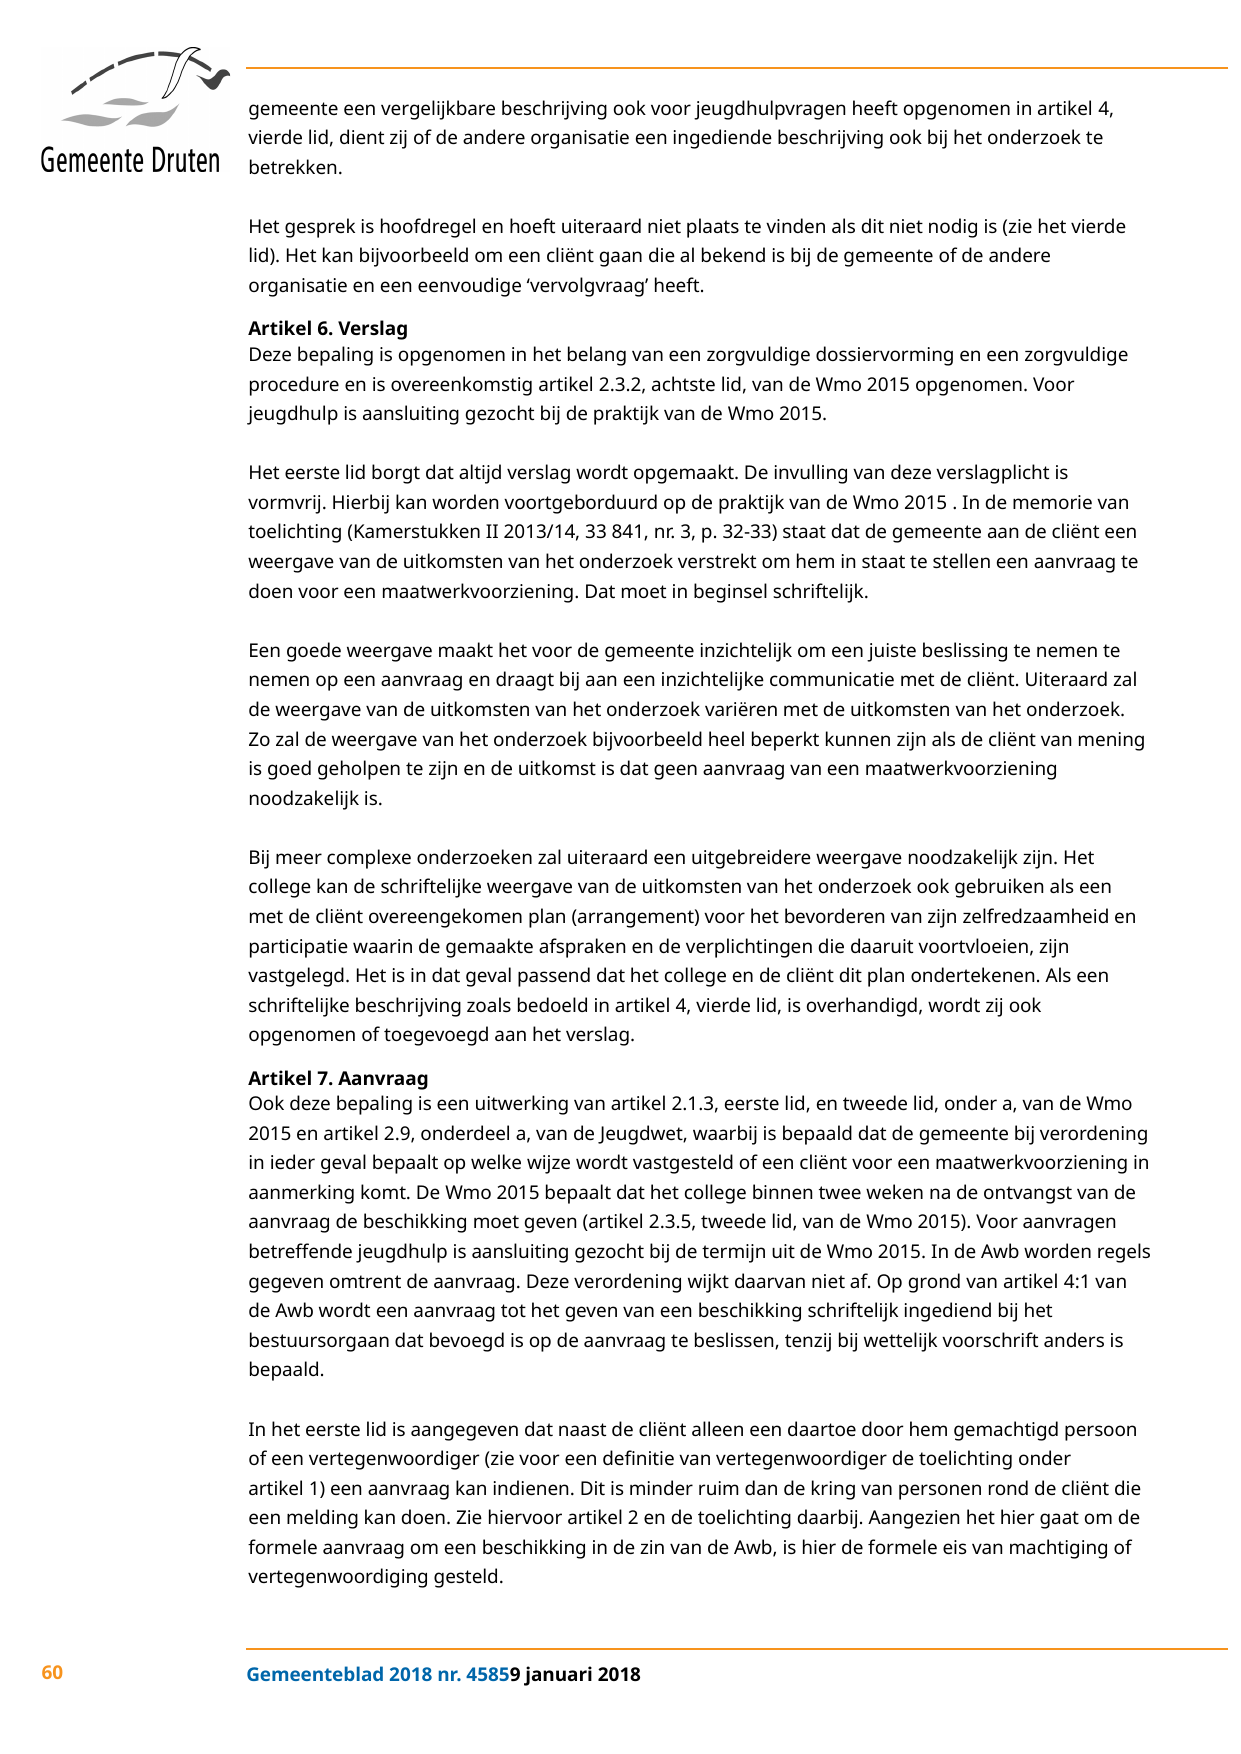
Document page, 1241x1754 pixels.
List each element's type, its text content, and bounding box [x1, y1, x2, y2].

text Deze bepaling is opgenomen in het belang van een zorgvuldige dossiervorming en een zorgvuldige procedure en is overeenkomstig artikel 2.3.2, achtste lid, van de Wmo 2015 opgenomen. Voor jeugdhulp is aansluiting gezocht bij de praktijk van de Wmo 2015. [248, 341, 1152, 426]
text Een goede weergave maakt het voor de gemeente inzichtelijk om een juiste beslissing te nemen te nemen op een aanvraag en draagt bij aan een inzichtelijke communicatie met de cliënt. Uiteraard zal de weergave van de uitkomsten van het onderzoek variëren met de uitkomsten van het onderzoek. Zo zal de weergave van het onderzoek bijvoorbeeld heel beperkt kunnen zijn als de cliënt van mening is goed geholpen te zijn en de uitkomst is dat geen aanvraag van een maatwerkvoorziening noodzakelijk is. [248, 637, 1152, 811]
text Artikel 6. Verslag [248, 315, 1152, 341]
text Bij meer complexe onderzoeken zal uiteraard een uitgebreidere weergave noodzakelijk zijn. Het college kan de schriftelijke weergave van de uitkomsten van het onderzoek ook gebruiken als een met de cliënt overeengekomen plan (arrangement) voor het bevorderen van zijn zelfredzaamheid en participatie waarin de gemaakte afspraken en de verplichtingen die daaruit voortvloeien, zijn vastgelegd. Het is in dat geval passend dat het college en de cliënt dit plan ondertekenen. Als een schriftelijke beschrijving zoals bedoeld in artikel 4, vierde lid, is overhandigd, wordt zij ook opgenomen of toegevoegd aan het verslag. [248, 844, 1152, 1047]
text Artikel 7. Aanvraag [248, 1065, 1152, 1090]
text gemeente een vergelijkbare beschrijving ook voor jeugdhulpvragen heeft opgenomen in artikel 4, vierde lid, dient zij of de andere organisatie een ingediende beschrijving ook bij het onderzoek te betrekken. [248, 95, 1152, 180]
picture [41, 47, 231, 172]
text Het eerste lid borgt dat altijd verslag wordt opgemaakt. De invulling van deze verslagplicht is vormvrij. Hierbij kan worden voortgeborduurd op de praktijk van de Wmo 2015 . In de memorie van toelichting (Kamerstukken II 2013/14, 33 841, nr. 3, p. 32-33) staat dat de gemeente aan de cliënt een weergave van de uitkomsten van het onderzoek verstrekt om hem in staat te stellen een aanvraag te doen voor een maatwerkvoorziening. Dat moet in beginsel schriftelijk. [248, 459, 1152, 603]
text Ook deze bepaling is een uitwerking van artikel 2.1.3, eerste lid, en tweede lid, onder a, van de Wmo 2015 en artikel 2.9, onderdeel a, van de Jeugdwet, waarbij is bepaald dat de gemeente bij verordening in ieder geval bepaalt op welke wijze wordt vastgesteld of een cliënt voor een maatwerkvoorziening in aanmerking komt. De Wmo 2015 bepaalt dat het college binnen twee weken na de ontvangst van de aanvraag de beschikking moet geven (artikel 2.3.5, tweede lid, van de Wmo 2015). Voor aanvragen betreffende jeugdhulp is aansluiting gezocht bij de termijn uit de Wmo 2015. In de Awb worden regels gegeven omtrent de aanvraag. Deze verordening wijkt daarvan niet af. Op grond van artikel 4:1 van de Awb wordt een aanvraag tot het geven van een beschikking schriftelijk ingediend bij het bestuursorgaan dat bevoegd is op de aanvraag te beslissen, tenzij bij wettelijk voorschrift anders is bepaald. [248, 1090, 1152, 1382]
text In het eerste lid is aangegeven dat naast de cliënt alleen een daartoe door hem gemachtigd persoon of een vertegenwoordiger (zie voor een definitie van vertegenwoordiger de toelichting onder artikel 1) een aanvraag kan indienen. Dit is minder ruim dan de kring van personen rond de cliënt die een melding kan doen. Zie hiervoor artikel 2 en de toelichting daarbij. Aangezien het hier gaat om de formele aanvraag om een beschikking in de zin van de Awb, is hier de formele eis van machtiging of vertegenwoordiging gesteld. [248, 1416, 1152, 1589]
text Het gesprek is hoofdregel en hoeft uiteraard niet plaats te vinden als dit niet nodig is (zie het vierde lid). Het kan bijvoorbeeld om een cliënt gaan die al bekend is bij de gemeente of de andere organisatie en een eenvoudige ‘vervolgvraag’ heeft. [248, 213, 1152, 298]
